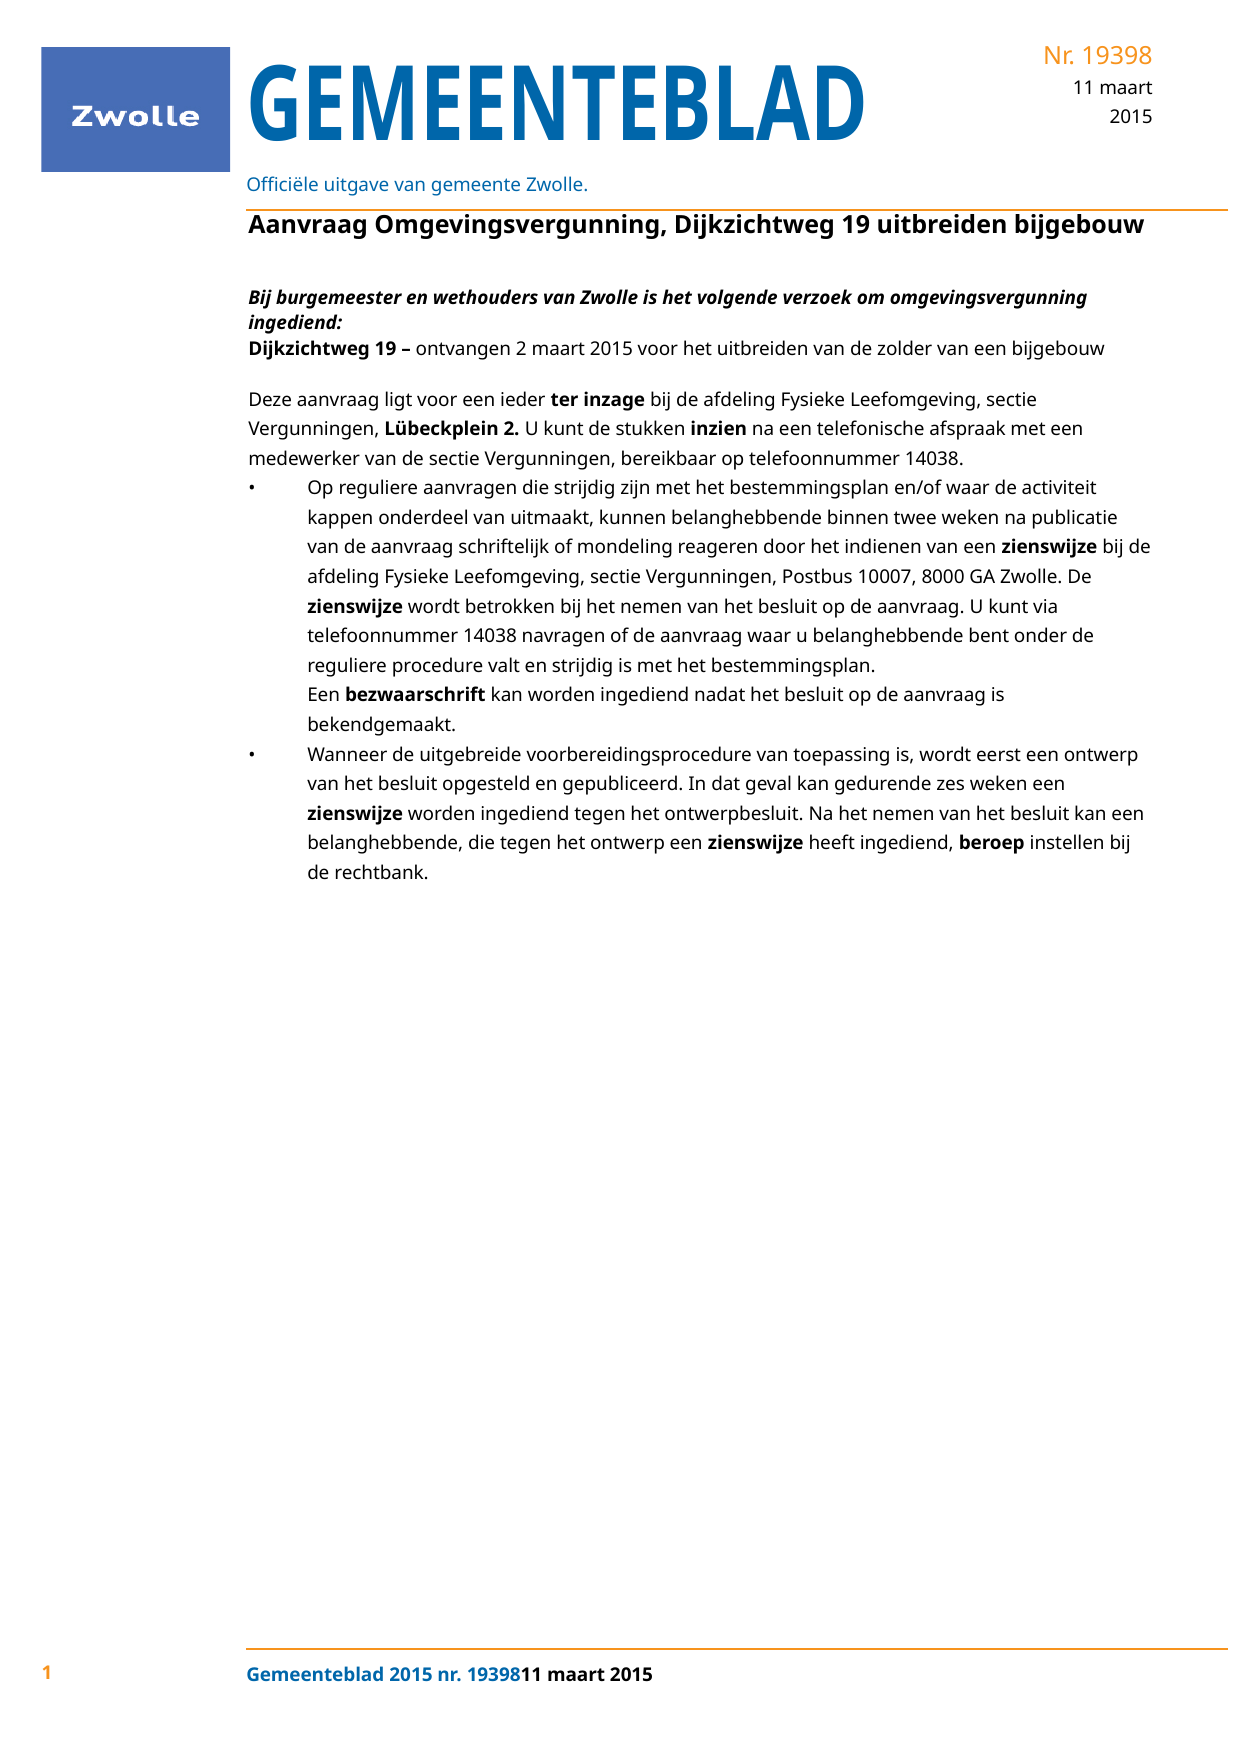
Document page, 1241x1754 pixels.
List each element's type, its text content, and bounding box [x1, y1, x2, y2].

text Aanvraag Omgevingsvergunning, Dijkzichtweg 19 uitbreiden bijgebouw [248, 211, 1152, 241]
text Dijkzichtweg 19 – ontvangen 2 maart 2015 voor het uitbreiden van de zolder van een bijgebouw [248, 335, 1152, 361]
list Op reguliere aanvragen die strijdig zijn met het bestemmingsplan en/of waar de activiteit kappen onderdeel van uitmaakt, kunnen belanghebbende binnen twee weken na publicatie van de aanvraag schriftelijk of mondeling reageren door het indienen van een zienswijze bij de afdeling Fysieke Leefomgeving, sectie Vergunningen, Postbus 10007, 8000 GA Zwolle. De zienswijze wordt betrokken bij het nemen van het besluit op de aanvraag. U kunt via telefoonnummer 14038 navragen of de aanvraag waar u belanghebbende bent onder de reguliere procedure valt en strijdig is met het bestemmingsplan. [248, 474, 1152, 678]
list Een bezwaarschrift kan worden ingediend nadat het besluit op de aanvraag is bekendgemaakt. [248, 682, 1152, 737]
list Wanneer de uitgebreide voorbereidingsprocedure van toepassing is, wordt eerst een ontwerp van het besluit opgesteld en gepubliceerd. In dat geval kan gedurende zes weken een zienswijze worden ingediend tegen het ontwerpbesluit. Na het nemen van het besluit kan een belanghebbende, die tegen het ontwerp een zienswijze heeft ingediend, beroep instellen bij de rechtbank. [248, 741, 1152, 885]
text Deze aanvraag ligt voor een ieder ter inzage bij de afdeling Fysieke Leefomgeving, sectie Vergunningen, Lübeckplein 2. U kunt de stukken inzien na een telefonische afspraak met een medewerker van de sectie Vergunningen, bereikbaar op telefoonnummer 14038. [248, 386, 1152, 471]
picture [41, 47, 231, 172]
text Bij burgemeester en wethouders van Zwolle is het volgende verzoek om omgevingsvergunning ingediend: [248, 284, 1152, 335]
